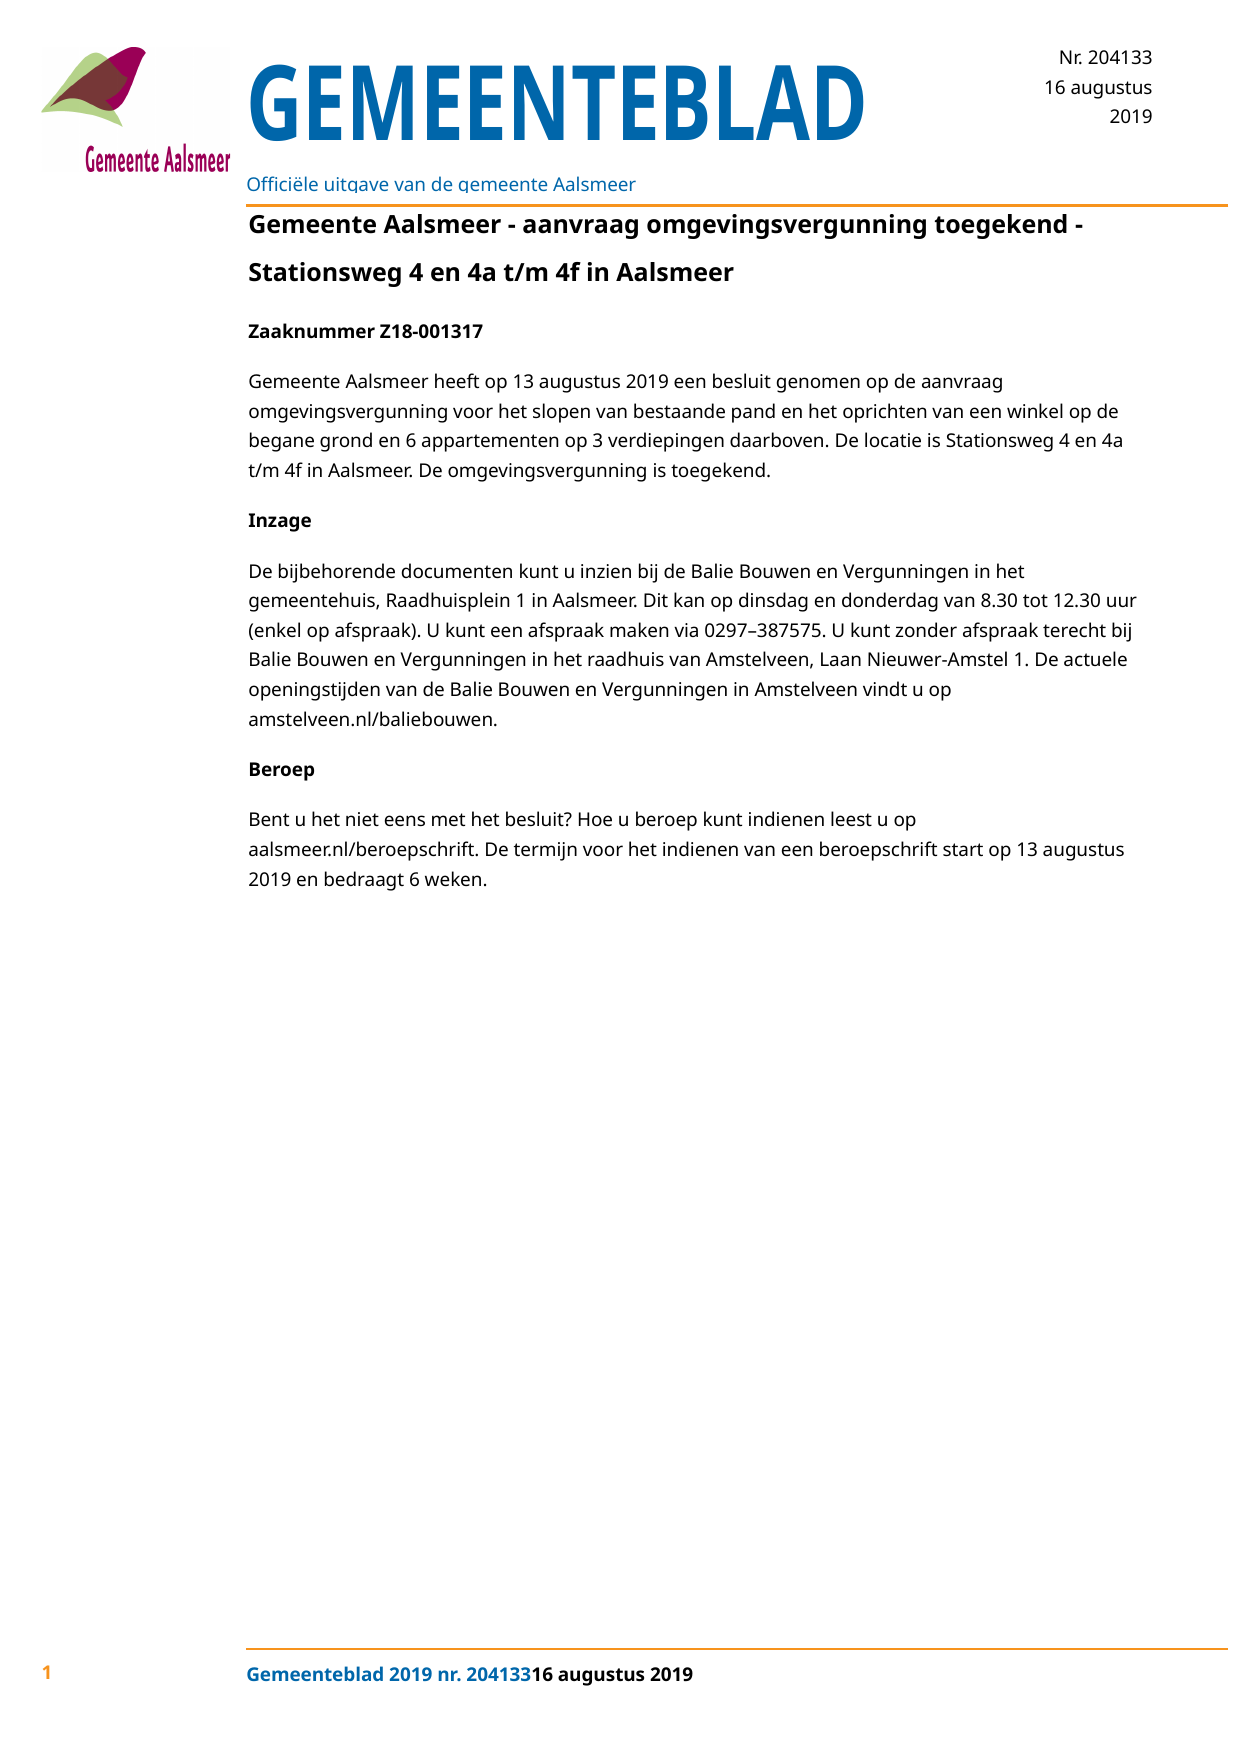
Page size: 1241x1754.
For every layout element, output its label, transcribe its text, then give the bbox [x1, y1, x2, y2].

text Inzage [248, 507, 1152, 533]
text Zaaknummer Z18-001317 [248, 318, 1152, 344]
text Bent u het niet eens met het besluit? Hoe u beroep kunt indienen leest u op aalsmeer.nl/beroepschrift. De termijn voor het indienen van een beroepschrift start op 13 augustus 2019 en bedraagt 6 weken. [248, 807, 1152, 892]
text De bijbehorende documenten kunt u inzien bij de Balie Bouwen en Vergunningen in het gemeentehuis, Raadhuisplein 1 in Aalsmeer. Dit kan op dinsdag en donderdag van 8.30 tot 12.30 uur (enkel op afspraak). U kunt een afspraak maken via 0297–387575. U kunt zonder afspraak terecht bij Balie Bouwen en Vergunningen in het raadhuis van Amstelveen, Laan Nieuwer-Amstel 1. De actuele openingstijden van de Balie Bouwen en Vergunningen in Amstelveen vindt u op amstelveen.nl/baliebouwen. [248, 558, 1152, 732]
picture [41, 47, 231, 172]
text Gemeente Aalsmeer heeft op 13 augustus 2019 een besluit genomen op de aanvraag omgevingsvergunning voor het slopen van bestaande pand en het oprichten van een winkel op de begane grond en 6 appartementen op 3 verdiepingen daarboven. De locatie is Stationsweg 4 en 4a t/m 4f in Aalsmeer. De omgevingsvergunning is toegekend. [248, 368, 1152, 483]
text Beroep [248, 756, 1152, 782]
text Gemeente Aalsmeer - aanvraag omgevingsvergunning toegekend - Stationsweg 4 en 4a t/m 4f in Aalsmeer [248, 207, 1152, 288]
